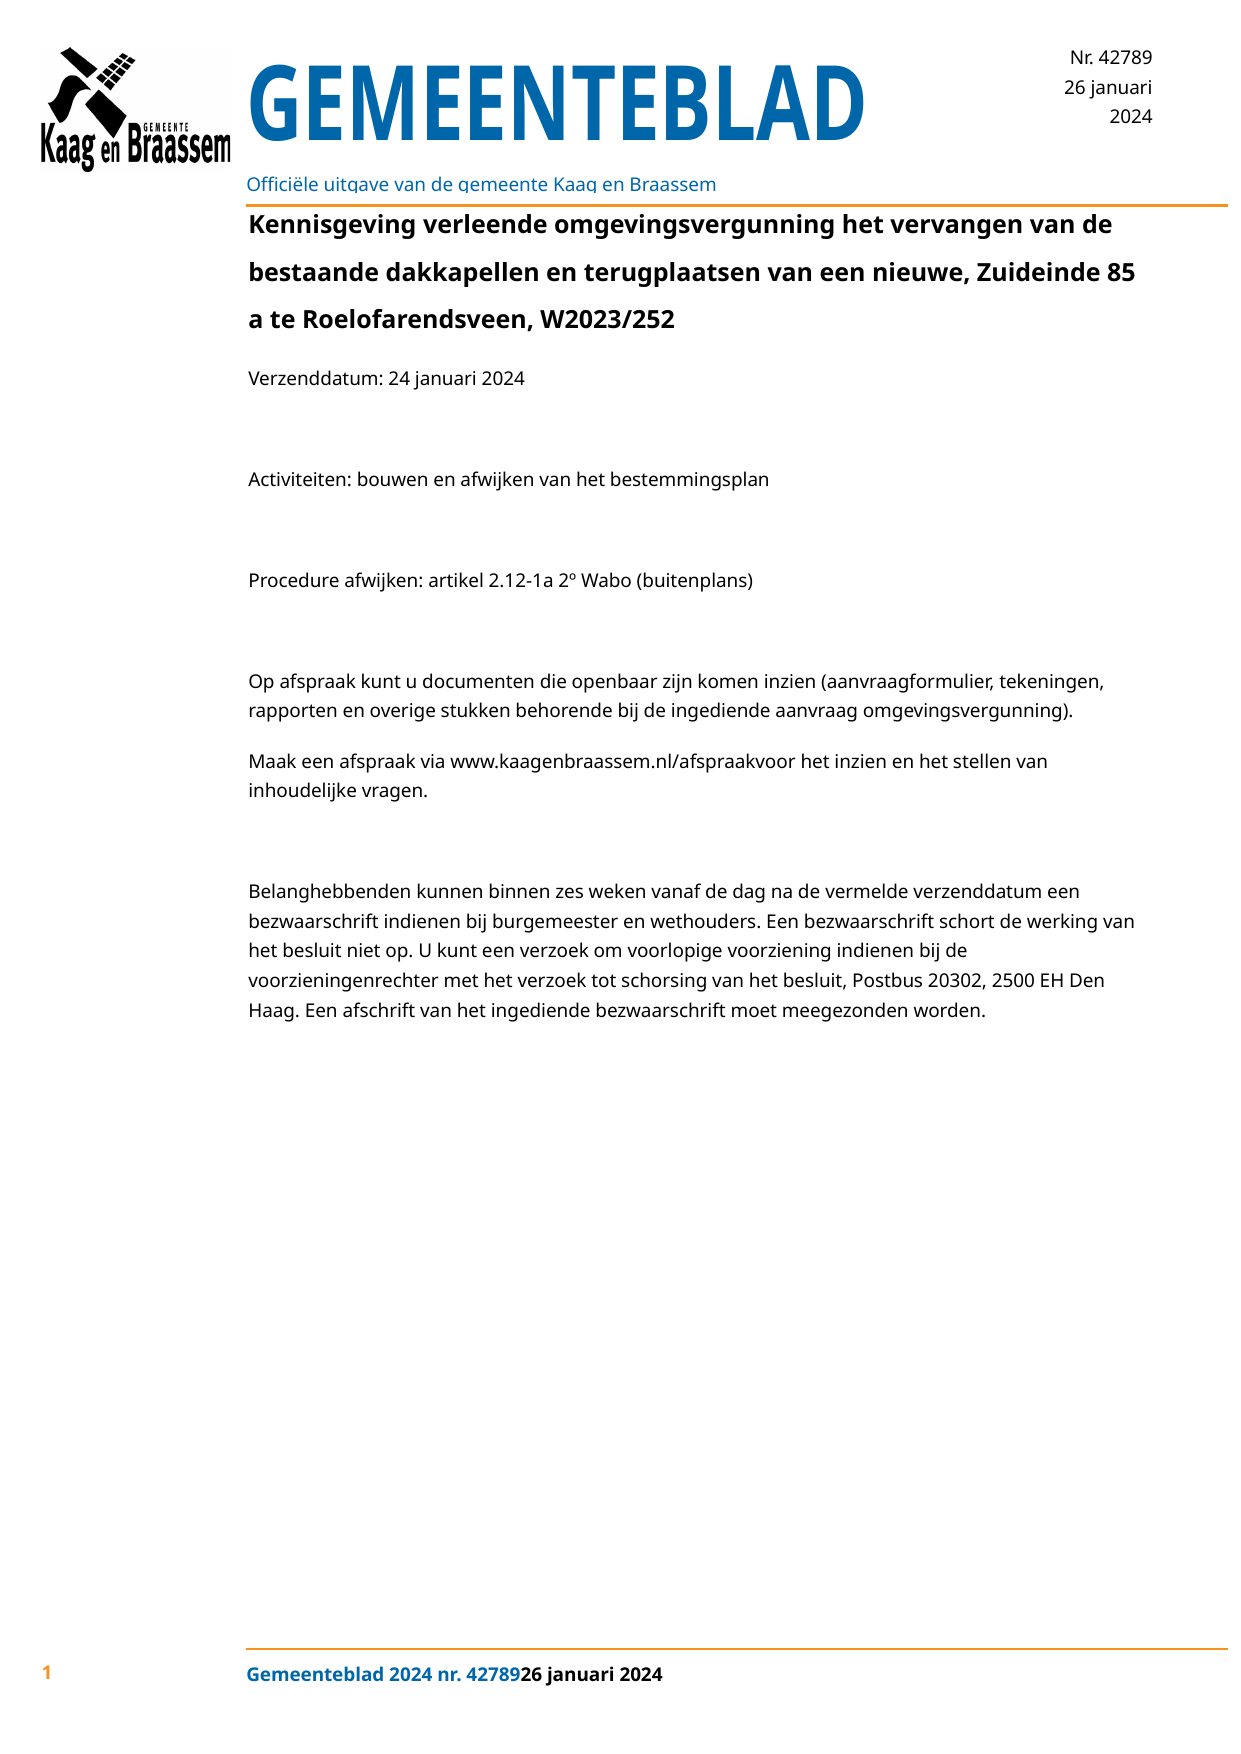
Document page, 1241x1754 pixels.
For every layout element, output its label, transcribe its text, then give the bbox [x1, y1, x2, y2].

text Kennisgeving verleende omgevingsvergunning het vervangen van de bestaande dakkapellen en terugplaatsen van een nieuwe, Zuideinde 85 a te Roelofarendsveen, W2023/252 [248, 207, 1152, 336]
text Op afspraak kunt u documenten die openbaar zijn komen inzien (aanvraagformulier, tekeningen, rapporten en overige stukken behorende bij de ingediende aanvraag omgevingsvergunning). [248, 668, 1152, 723]
picture [41, 47, 231, 172]
text Verzenddatum: 24 januari 2024 [248, 366, 1152, 391]
text Belanghebbenden kunnen binnen zes weken vanaf de dag na de vermelde verzenddatum een bezwaarschrift indienen bij burgemeester en wethouders. Een bezwaarschrift schort de werking van het besluit niet op. U kunt een verzoek om voorlopige voorziening indienen bij de voorzieningenrechter met het verzoek tot schorsing van het besluit, Postbus 20302, 2500 EH Den Haag. Een afschrift van het ingediende bezwaarschrift moet meegezonden worden. [248, 878, 1152, 1022]
text Activiteiten: bouwen en afwijken van het bestemmingsplan [248, 466, 1152, 492]
text Maak een afspraak via www.kaagenbraassem.nl/afspraakvoor het inzien en het stellen van inhoudelijke vragen. [248, 748, 1152, 803]
text Procedure afwijken: artikel 2.12-1a 2º Wabo (buitenplans) [248, 567, 1152, 593]
